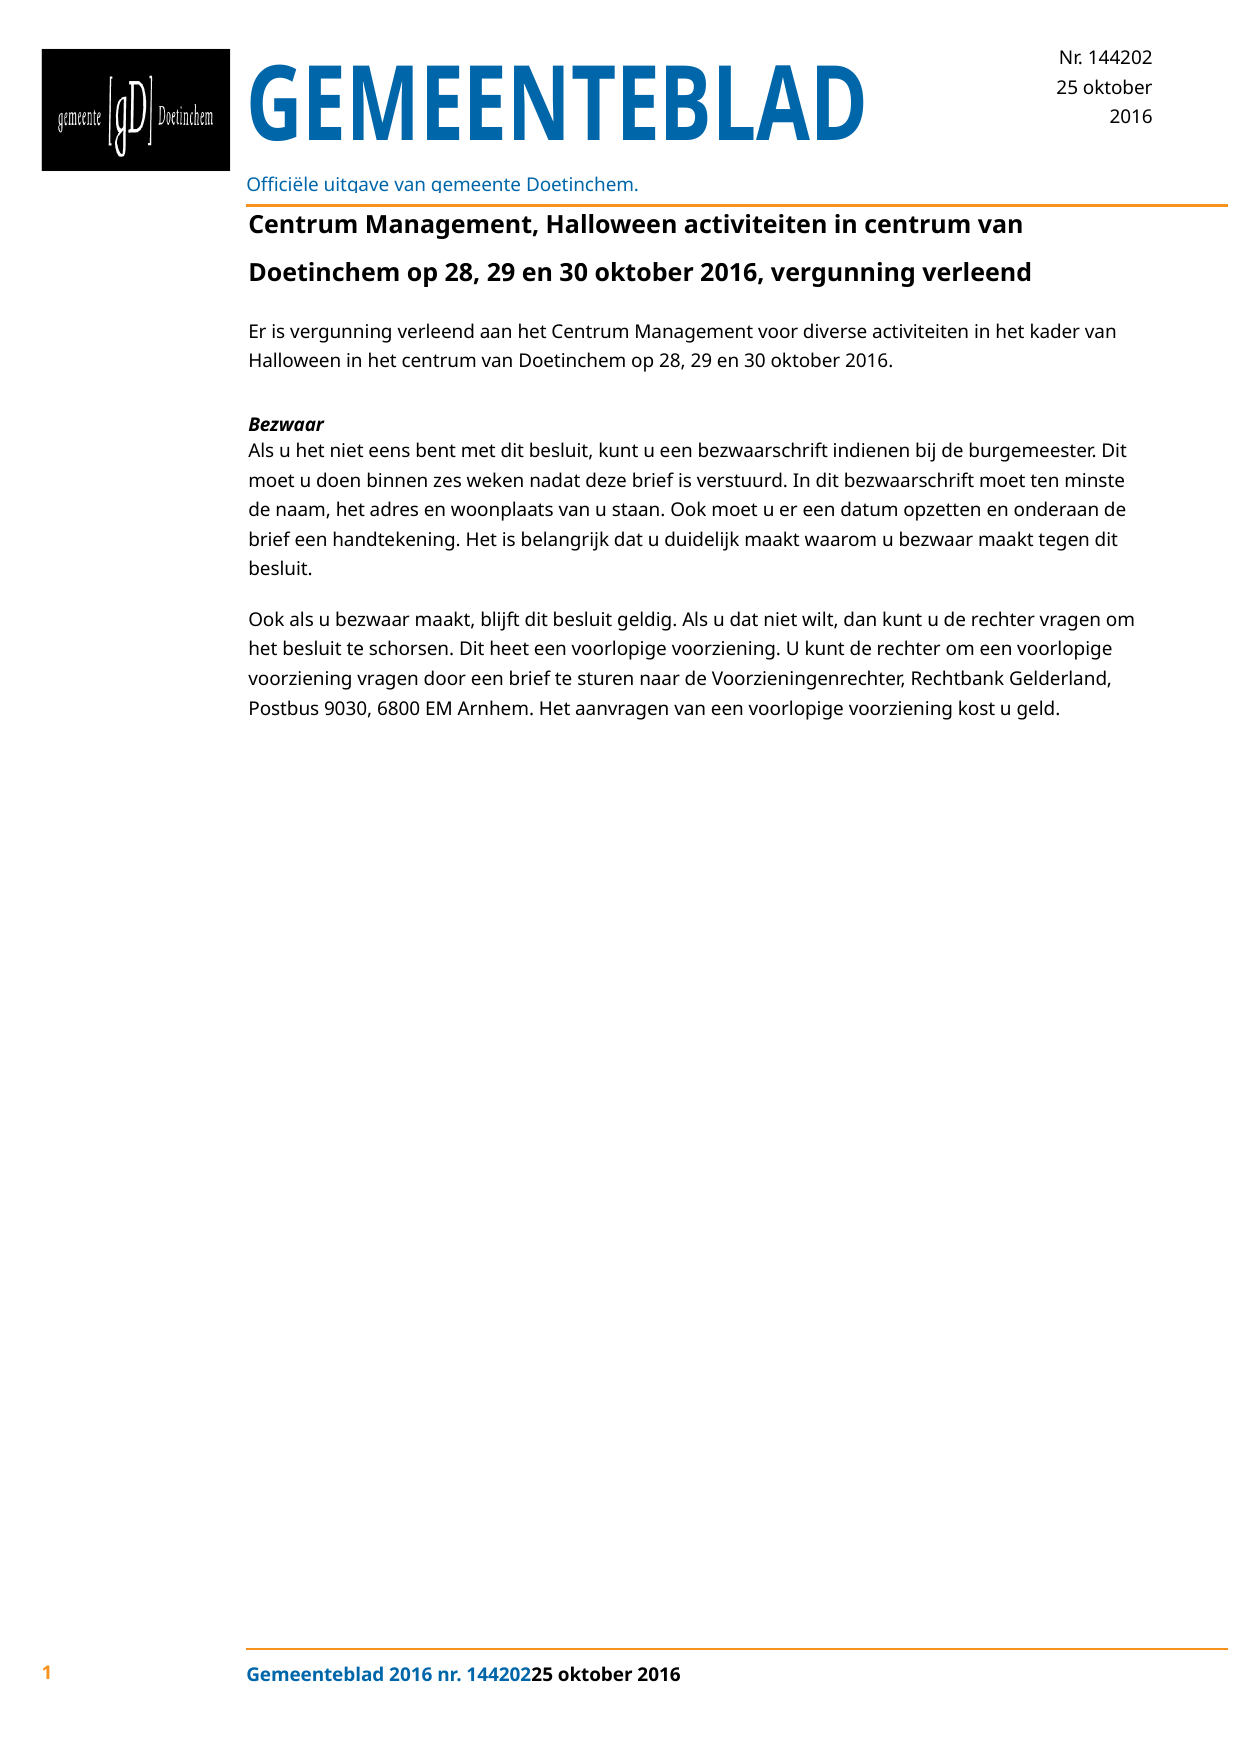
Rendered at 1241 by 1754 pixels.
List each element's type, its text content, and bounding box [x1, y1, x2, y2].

picture [41, 47, 231, 172]
text Bezwaar [248, 411, 1152, 437]
text Als u het niet eens bent met dit besluit, kunt u een bezwaarschrift indienen bij de burgemeester. Dit moet u doen binnen zes weken nadat deze brief is verstuurd. In dit bezwaarschrift moet ten minste de naam, het adres en woonplaats van u staan. Ook moet u er een datum opzetten en onderaan de brief een handtekening. Het is belangrijk dat u duidelijk maakt waarom u bezwaar maakt tegen dit besluit. [248, 437, 1152, 581]
text Er is vergunning verleend aan het Centrum Management voor diverse activiteiten in het kader van Halloween in het centrum van Doetinchem op 28, 29 en 30 oktober 2016. [248, 318, 1152, 373]
text Ook als u bezwaar maakt, blijft dit besluit geldig. Als u dat niet wilt, dan kunt u de rechter vragen om het besluit te schorsen. Dit heet een voorlopige voorziening. U kunt de rechter om een voorlopige voorziening vragen door een brief te sturen naar de Voorzieningenrechter, Rechtbank Gelderland, Postbus 9030, 6800 EM Arnhem. Het aanvragen van een voorlopige voorziening kost u geld. [248, 606, 1152, 720]
text Centrum Management, Halloween activiteiten in centrum van Doetinchem op 28, 29 en 30 oktober 2016, vergunning verleend [248, 207, 1152, 288]
